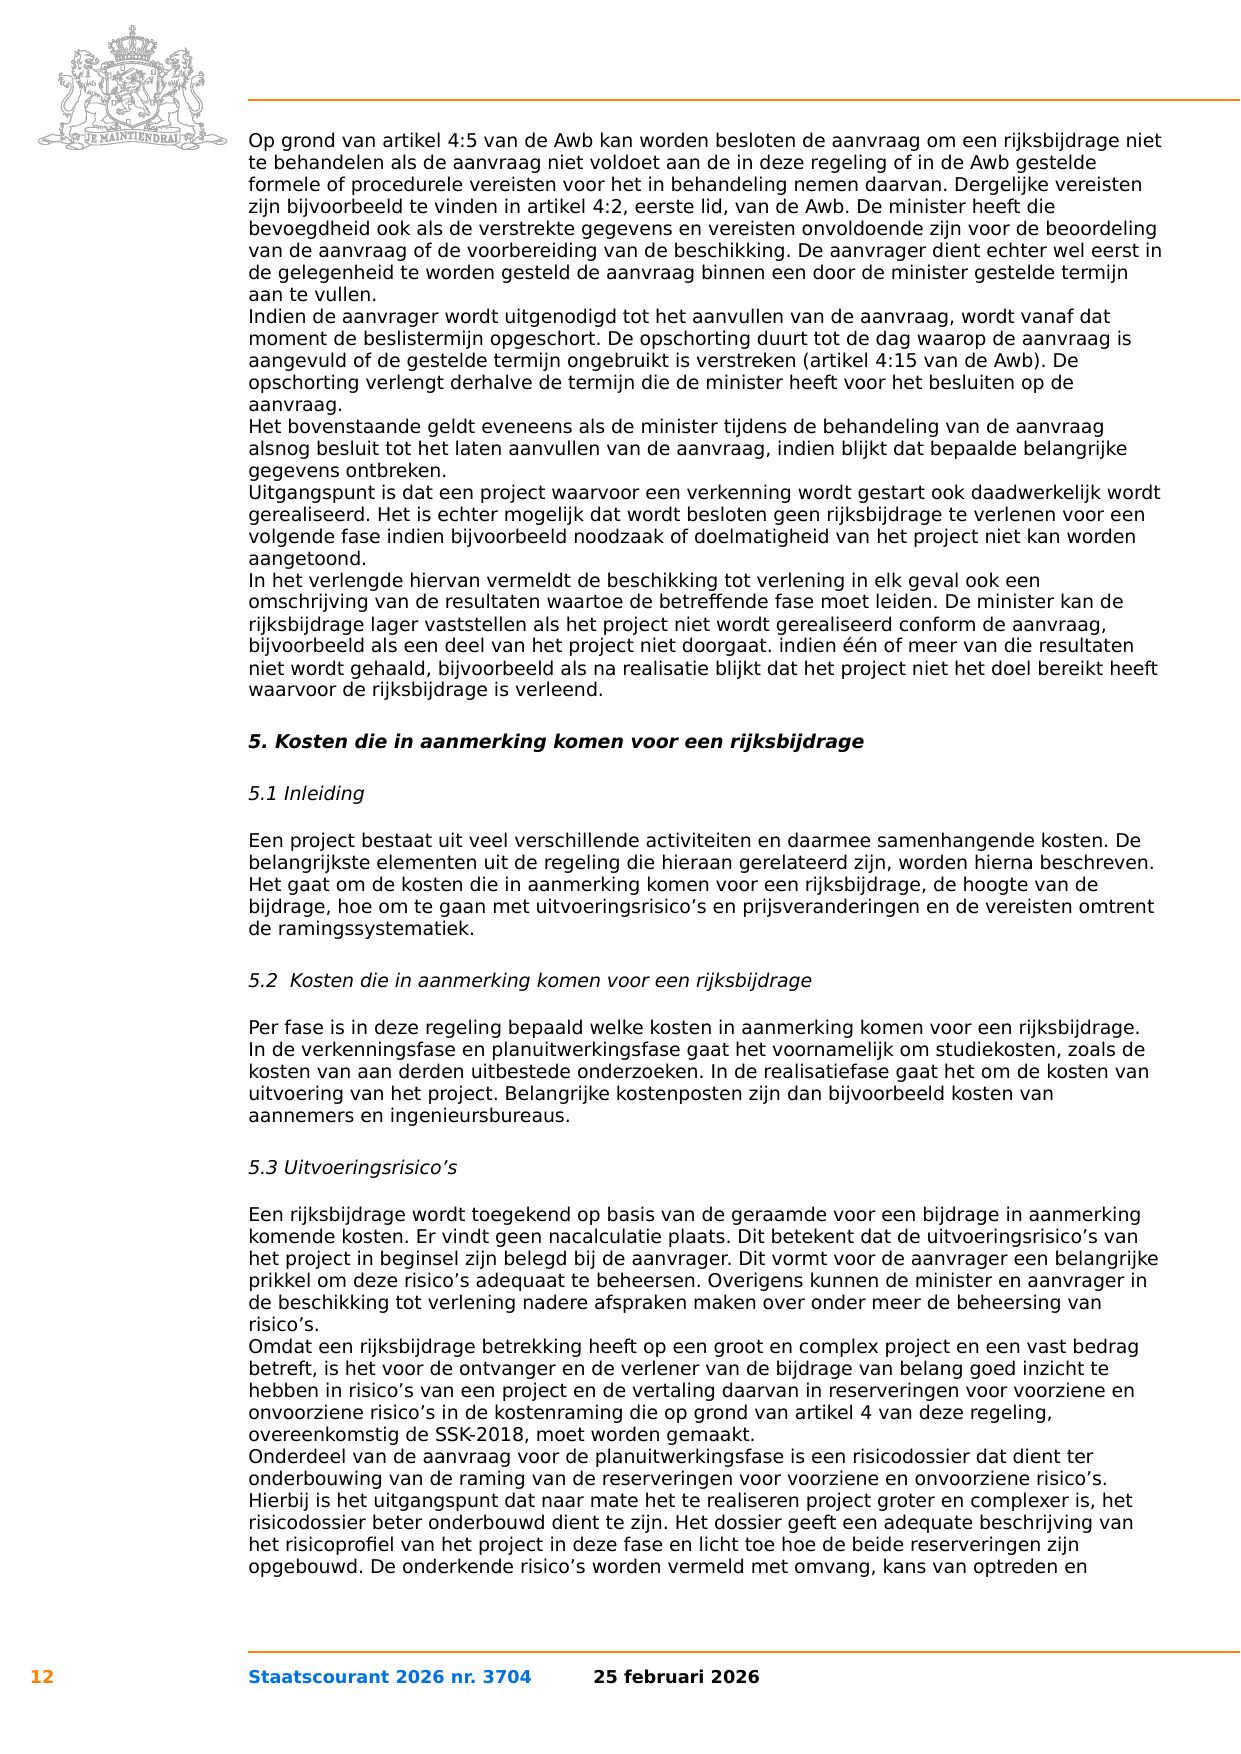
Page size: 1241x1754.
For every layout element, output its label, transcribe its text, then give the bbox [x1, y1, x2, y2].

text Een rijksbijdrage wordt toegekend op basis van de geraamde voor een bijdrage in aanmerking komende kosten. Er vindt geen nacalculatie plaats. Dit betekent dat de uitvoeringsrisico’s van het project in beginsel zijn belegd bij de aanvrager. Dit vormt voor de aanvrager een belangrijke prikkel om deze risico’s adequaat te beheersen. Overigens kunnen de minister en aanvrager in de beschikking tot verlening nadere afspraken maken over onder meer de beheersing van risico’s. [248, 1204, 1163, 1336]
text In het verlengde hiervan vermeldt de beschikking tot verlening in elk geval ook een omschrijving van de resultaten waartoe de betreffende fase moet leiden. De minister kan de rijksbijdrage lager vaststellen als het project niet wordt gerealiseerd conform de aanvraag, bijvoorbeeld als een deel van het project niet doorgaat. indien één of meer van die resultaten niet wordt gehaald, bijvoorbeeld als na realisatie blijkt dat het project niet het doel bereikt heeft waarvoor de rijksbijdrage is verleend. [248, 569, 1163, 701]
text Het bovenstaande geldt eveneens als de minister tijdens de behandeling van de aanvraag alsnog besluit tot het laten aanvullen van de aanvraag, indien blijkt dat bepaalde belangrijke gegevens ontbreken. [248, 416, 1163, 482]
text Uitgangspunt is dat een project waarvoor een verkenning wordt gestart ook daadwerkelijk wordt gerealiseerd. Het is echter mogelijk dat wordt besloten geen rijksbijdrage te verlenen voor een volgende fase indien bijvoorbeeld noodzaak of doelmatigheid van het project niet kan worden aangetoond. [248, 482, 1163, 569]
subtitle 5.3 Uitvoeringsrisico’s [248, 1157, 1163, 1179]
subtitle 5. Kosten die in aanmerking komen voor een rijksbijdrage [248, 731, 1163, 753]
text Op grond van artikel 4:5 van de Awb kan worden besloten de aanvraag om een rijksbijdrage niet te behandelen als de aanvraag niet voldoet aan de in deze regeling of in de Awb gestelde formele of procedurele vereisten voor het in behandeling nemen daarvan. Dergelijke vereisten zijn bijvoorbeeld te vinden in artikel 4:2, eerste lid, van de Awb. De minister heeft die bevoegdheid ook als de verstrekte gegevens en vereisten onvoldoende zijn voor de beoordeling van de aanvraag of de voorbereiding van de beschikking. De aanvrager dient echter wel eerst in de gelegenheid te worden gesteld de aanvraag binnen een door de minister gestelde termijn aan te vullen. [248, 130, 1163, 306]
text Indien de aanvrager wordt uitgenodigd tot het aanvullen van de aanvraag, wordt vanaf dat moment de beslistermijn opgeschort. De opschorting duurt tot de dag waarop de aanvraag is aangevuld of de gestelde termijn ongebruikt is verstreken (artikel 4:15 van de Awb). De opschorting verlengt derhalve de termijn die de minister heeft voor het besluiten op de aanvraag. [248, 306, 1163, 416]
text Een project bestaat uit veel verschillende activiteiten en daarmee samenhangende kosten. De belangrijkste elementen uit de regeling die hieraan gerelateerd zijn, worden hierna beschreven. Het gaat om de kosten die in aanmerking komen voor een rijksbijdrage, de hoogte van de bijdrage, hoe om te gaan met uitvoeringsrisico’s en prijsveranderingen en de vereisten omtrent de ramingssystematiek. [248, 830, 1163, 940]
subtitle 5.2 Kosten die in aanmerking komen voor een rijksbijdrage [248, 970, 1163, 992]
text Onderdeel van de aanvraag voor de planuitwerkingsfase is een risicodossier dat dient ter onderbouwing van de raming van de reserveringen voor voorziene en onvoorziene risico’s. Hierbij is het uitgangspunt dat naar mate het te realiseren project groter en complexer is, het risicodossier beter onderbouwd dient te zijn. Het dossier geeft een adequate beschrijving van het risicoprofiel van het project in deze fase en licht toe hoe de beide reserveringen zijn opgebouwd. De onderkende risico’s worden vermeld met omvang, kans van optreden en [248, 1446, 1163, 1578]
picture [38, 25, 227, 150]
text Omdat een rijksbijdrage betrekking heeft op een groot en complex project en een vast bedrag betreft, is het voor de ontvanger en de verlener van de bijdrage van belang goed inzicht te hebben in risico’s van een project en de vertaling daarvan in reserveringen voor voorziene en onvoorziene risico’s in de kostenraming die op grond van artikel 4 van deze regeling, overeenkomstig de SSK-2018, moet worden gemaakt. [248, 1336, 1163, 1446]
text Per fase is in deze regeling bepaald welke kosten in aanmerking komen voor een rijksbijdrage. In de verkenningsfase en planuitwerkingsfase gaat het voornamelijk om studiekosten, zoals de kosten van aan derden uitbestede onderzoeken. In de realisatiefase gaat het om de kosten van uitvoering van het project. Belangrijke kostenposten zijn dan bijvoorbeeld kosten van aannemers en ingenieursbureaus. [248, 1017, 1163, 1127]
subtitle 5.1 Inleiding [248, 783, 1163, 805]
